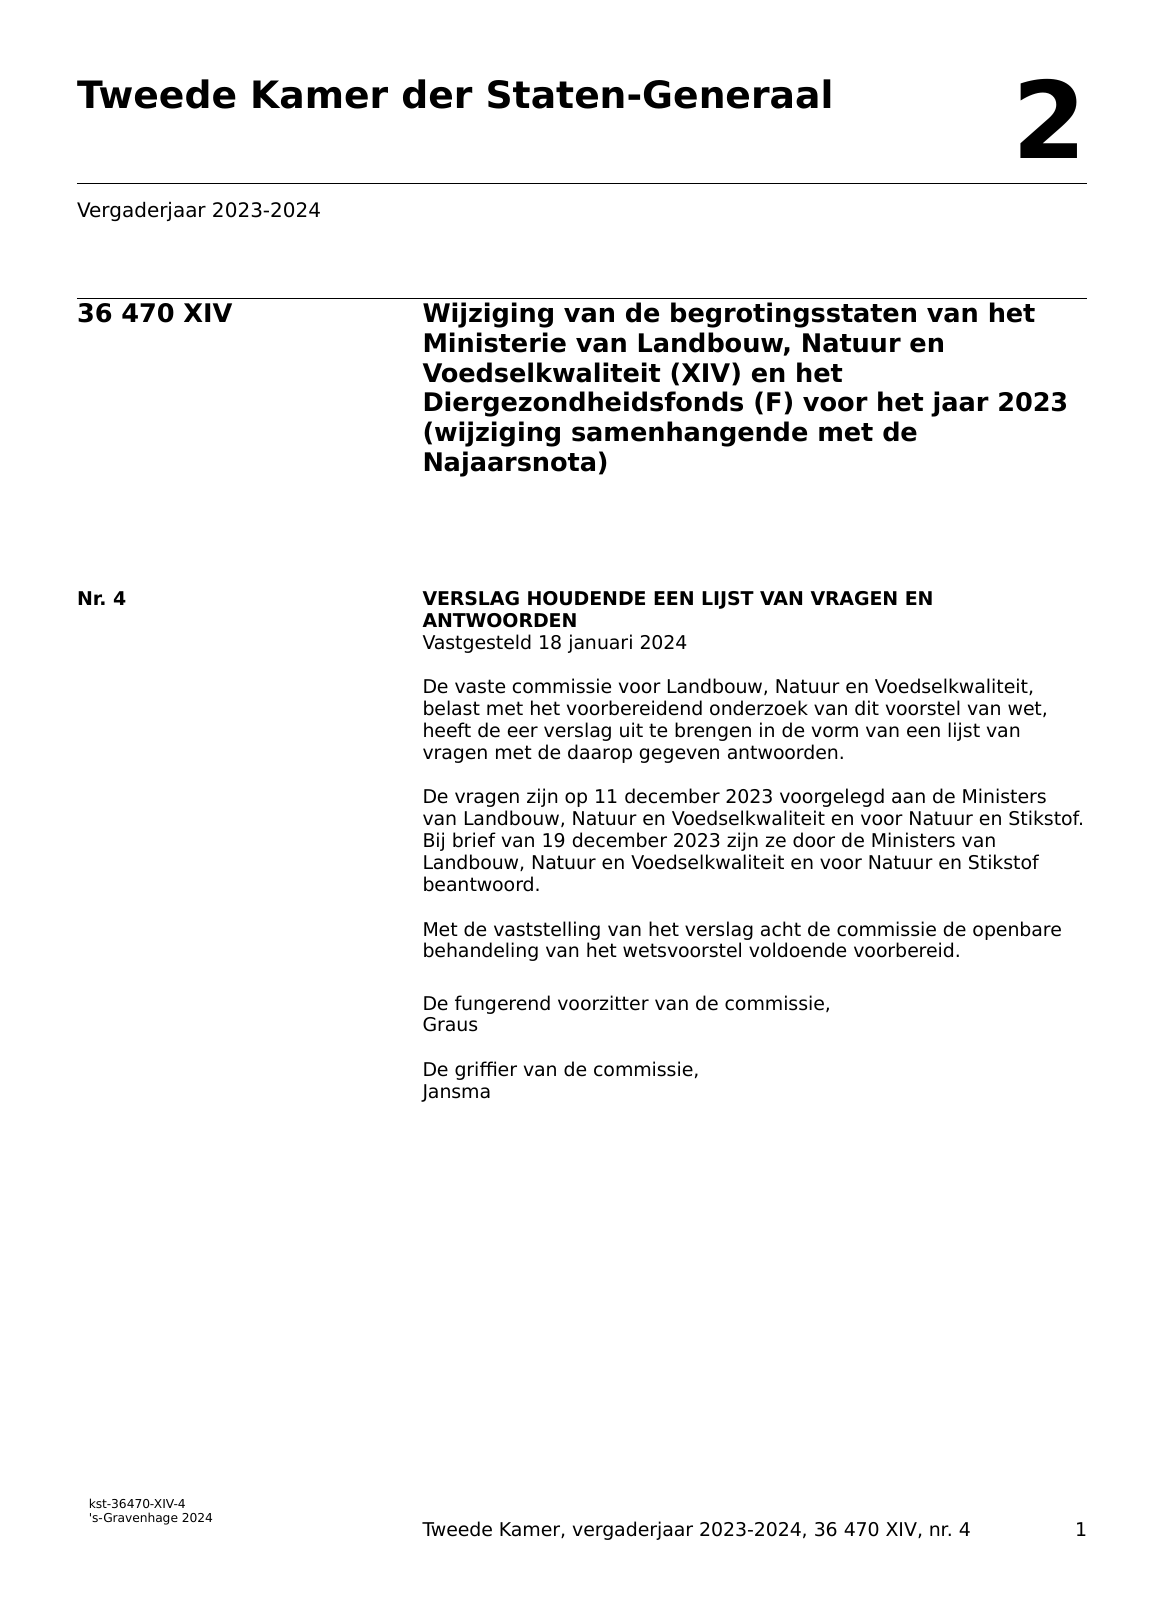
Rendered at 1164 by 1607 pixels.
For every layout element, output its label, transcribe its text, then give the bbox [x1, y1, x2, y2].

table_header 2 [886, 59, 1087, 183]
subtitle 36 470 XIV Wijziging van de begrotingsstaten van het Ministerie van Landbouw, Natuur en Voedselkwaliteit (XIV) en het Diergezondheidsfonds (F) voor het jaar 2023 (wijziging samenhangende met de Najaarsnota) [77, 299, 1087, 477]
text De fungerend voorzitter van de commissie, Graus [422, 992, 1087, 1036]
subtitle Nr. 4 VERSLAG HOUDENDE EEN LIJST VAN VRAGEN EN ANTWOORDEN [77, 588, 1087, 632]
text kst-36470-XIV-4 [88, 1497, 323, 1511]
text De griffier van de commissie, Jansma [422, 1058, 1087, 1102]
text 's-Gravenhage 2024 [88, 1511, 323, 1525]
table_header Tweede Kamer der Staten-Generaal [77, 59, 886, 183]
table_cell Vergaderjaar 2023-2024 [77, 184, 1087, 298]
text Vastgesteld 18 januari 2024 [422, 632, 1087, 654]
text Met de vaststelling van het verslag acht de commissie de openbare behandeling van het wetsvoorstel voldoende voorbereid. [422, 918, 1087, 962]
text De vaste commissie voor Landbouw, Natuur en Voedselkwaliteit, belast met het voorbereidend onderzoek van dit voorstel van wet, heeft de eer verslag uit te brengen in de vorm van een lijst van vragen met de daarop gegeven antwoorden. [422, 676, 1087, 764]
text De vragen zijn op 11 december 2023 voorgelegd aan de Ministers van Landbouw, Natuur en Voedselkwaliteit en voor Natuur en Stikstof. Bij brief van 19 december 2023 zijn ze door de Ministers van Landbouw, Natuur en Voedselkwaliteit en voor Natuur en Stikstof beantwoord. [422, 786, 1087, 896]
